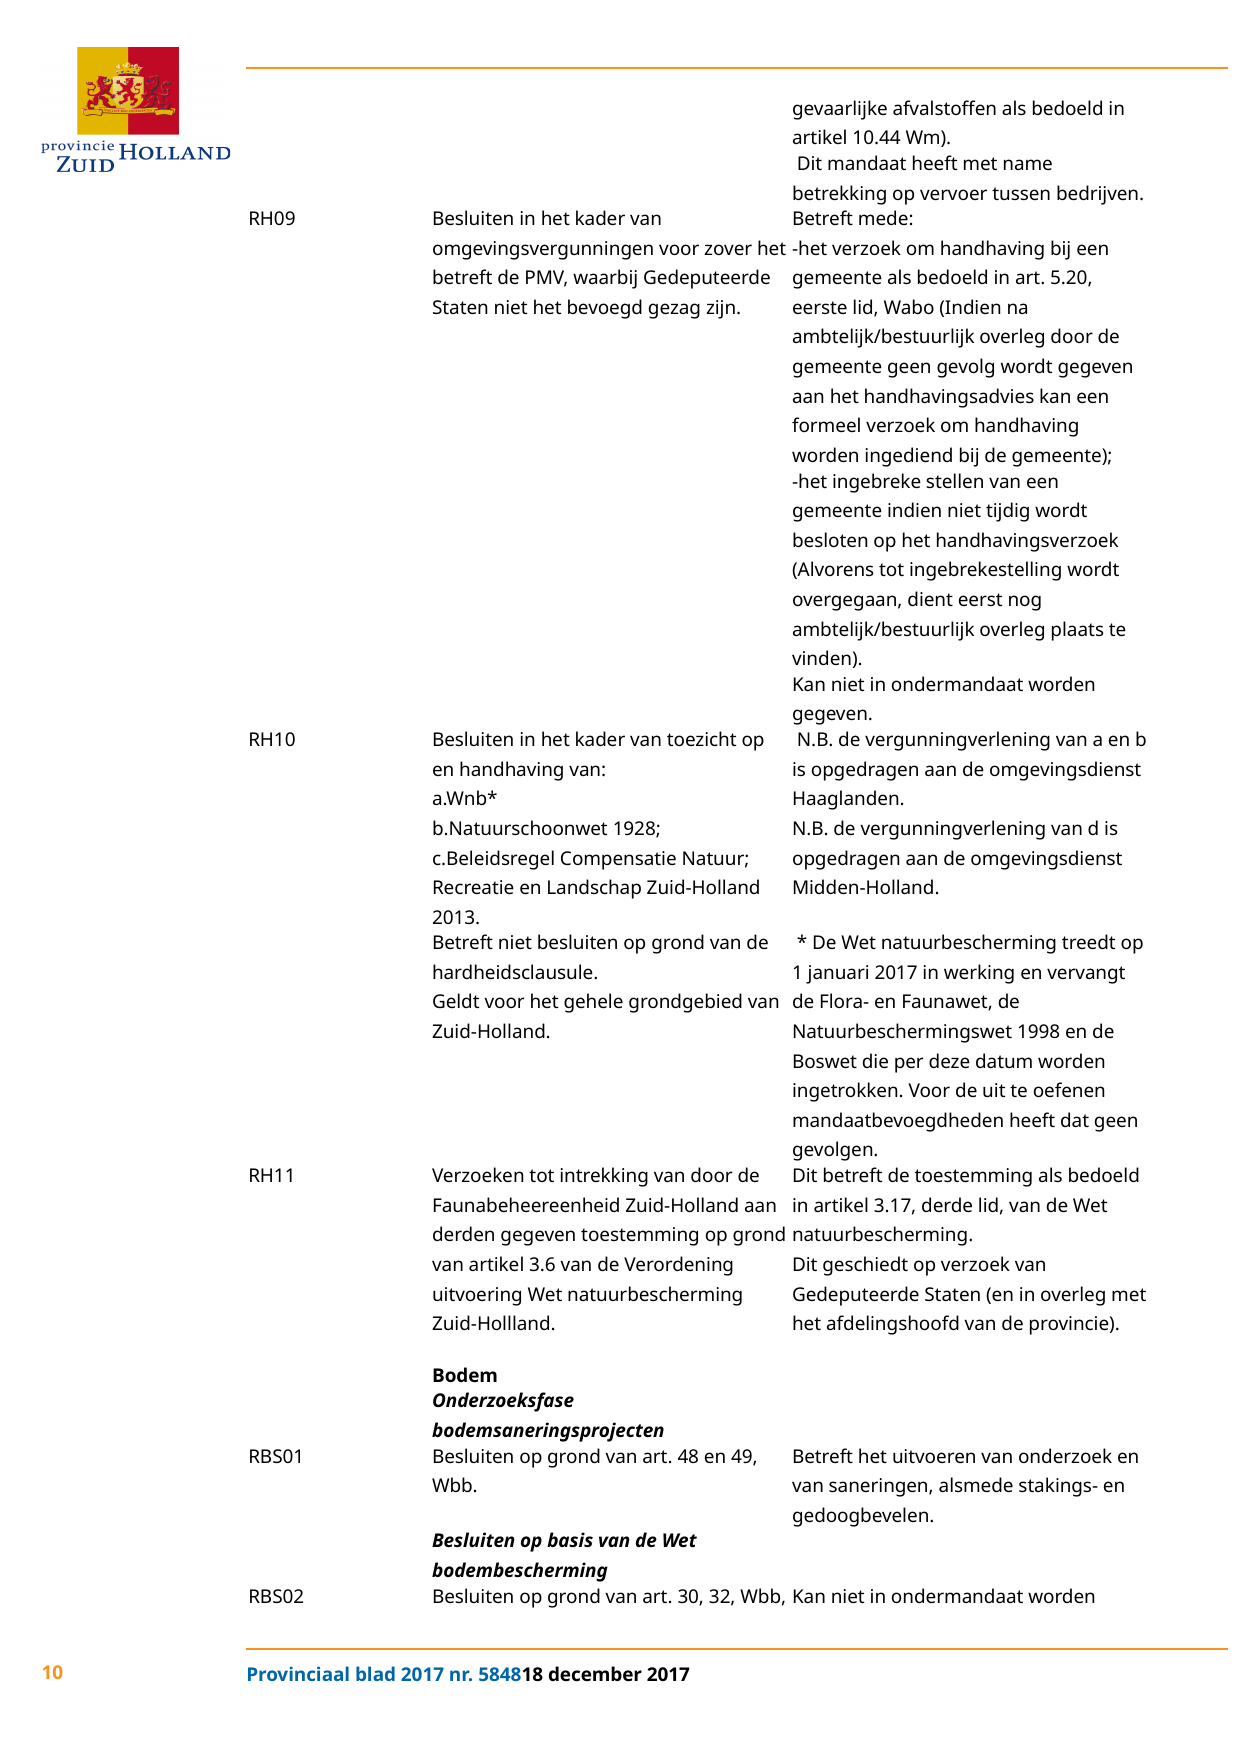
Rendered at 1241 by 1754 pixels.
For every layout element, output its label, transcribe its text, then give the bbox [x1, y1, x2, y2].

table_cell [248, 150, 432, 205]
table_cell gevaarlijke afvalstoffen als bedoeld in artikel 10.44 Wm). [792, 95, 1152, 150]
table_cell [248, 468, 432, 671]
table_cell [432, 468, 792, 671]
table_cell -het ingebreke stellen van een gemeente indien niet tijdig wordt besloten op het handhavingsverzoek (Alvorens tot ingebrekestelling wordt overgegaan, dient eerst nog ambtelijk/bestuurlijk overleg plaats te vinden). [792, 468, 1152, 671]
table_cell Betreft mede: -het verzoek om handhaving bij een gemeente als bedoeld in art. 5.20, eerste lid, Wabo (Indien na ambtelijk/bestuurlijk overleg door de gemeente geen gevolg wordt gegeven aan het handhavingsadvies kan een formeel verzoek om handhaving worden ingediend bij de gemeente); [792, 205, 1152, 468]
table_cell RH10 [248, 726, 432, 929]
table_cell Besluiten op basis van de Wet bodembescherming [432, 1528, 792, 1583]
table_cell [792, 1388, 1152, 1443]
table_cell [432, 1336, 792, 1362]
table_cell [248, 1388, 432, 1443]
table_cell [248, 1528, 432, 1583]
table_cell Besluiten op grond van art. 48 en 49, Wbb. [432, 1443, 792, 1528]
table_cell [248, 930, 432, 1162]
table_cell Dit betreft de toestemming als bedoeld in artikel 3.17, derde lid, van de Wet natuurbescherming. Dit geschiedt op verzoek van Gedeputeerde Staten (en in overleg met het afdelingshoofd van de provincie). [792, 1163, 1152, 1336]
table_cell RBS02 [248, 1583, 432, 1609]
table_cell [792, 1528, 1152, 1583]
table_cell Onderzoeksfase bodemsaneringsprojecten [432, 1388, 792, 1443]
table_cell RH09 [248, 205, 432, 468]
table_cell RBS01 [248, 1443, 432, 1528]
table_cell [248, 1336, 432, 1362]
table_cell N.B. de vergunningverlening van a en b is opgedragen aan de omgevingsdienst Haaglanden. N.B. de vergunningverlening van d is opgedragen aan de omgevingsdienst Midden-Holland. [792, 726, 1152, 929]
table_cell Besluiten op grond van art. 30, 32, Wbb, [432, 1583, 792, 1609]
table_cell [792, 1336, 1152, 1362]
table_cell Dit mandaat heeft met name betrekking op vervoer tussen bedrijven. [792, 150, 1152, 205]
table_cell [248, 671, 432, 726]
table_cell [432, 95, 792, 150]
table_cell * De Wet natuurbescherming treedt op 1 januari 2017 in werking en vervangt de Flora- en Faunawet, de Natuurbeschermingswet 1998 en de Boswet die per deze datum worden ingetrokken. Voor de uit te oefenen mandaatbevoegdheden heeft dat geen gevolgen. [792, 930, 1152, 1162]
table_cell Besluiten in het kader van toezicht op en handhaving van: a.Wnb* b.Natuurschoonwet 1928; c.Beleidsregel Compensatie Natuur; Recreatie en Landschap Zuid-Holland 2013. [432, 726, 792, 929]
table_cell RH11 [248, 1163, 432, 1336]
table_cell [432, 150, 792, 205]
table_cell Besluiten in het kader van omgevingsvergunningen voor zover het betreft de PMV, waarbij Gedeputeerde Staten niet het bevoegd gezag zijn. [432, 205, 792, 468]
table_cell Betreft niet besluiten op grond van de hardheidsclausule. Geldt voor het gehele grondgebied van Zuid-Holland. [432, 930, 792, 1162]
table_cell [248, 95, 432, 150]
table_cell Verzoeken tot intrekking van door de Faunabeheereenheid Zuid-Holland aan derden gegeven toestemming op grond van artikel 3.6 van de Verordening uitvoering Wet natuurbescherming Zuid-Hollland. [432, 1163, 792, 1336]
table_cell Bodem [432, 1362, 792, 1387]
table_cell [792, 1362, 1152, 1387]
table_cell [432, 671, 792, 726]
table_cell Kan niet in ondermandaat worden gegeven. [792, 671, 1152, 726]
table_cell Betreft het uitvoeren van onderzoek en van saneringen, alsmede stakings- en gedoogbevelen. [792, 1443, 1152, 1528]
table_cell Kan niet in ondermandaat worden [792, 1583, 1152, 1609]
table_cell [248, 1362, 432, 1387]
picture [41, 47, 231, 172]
